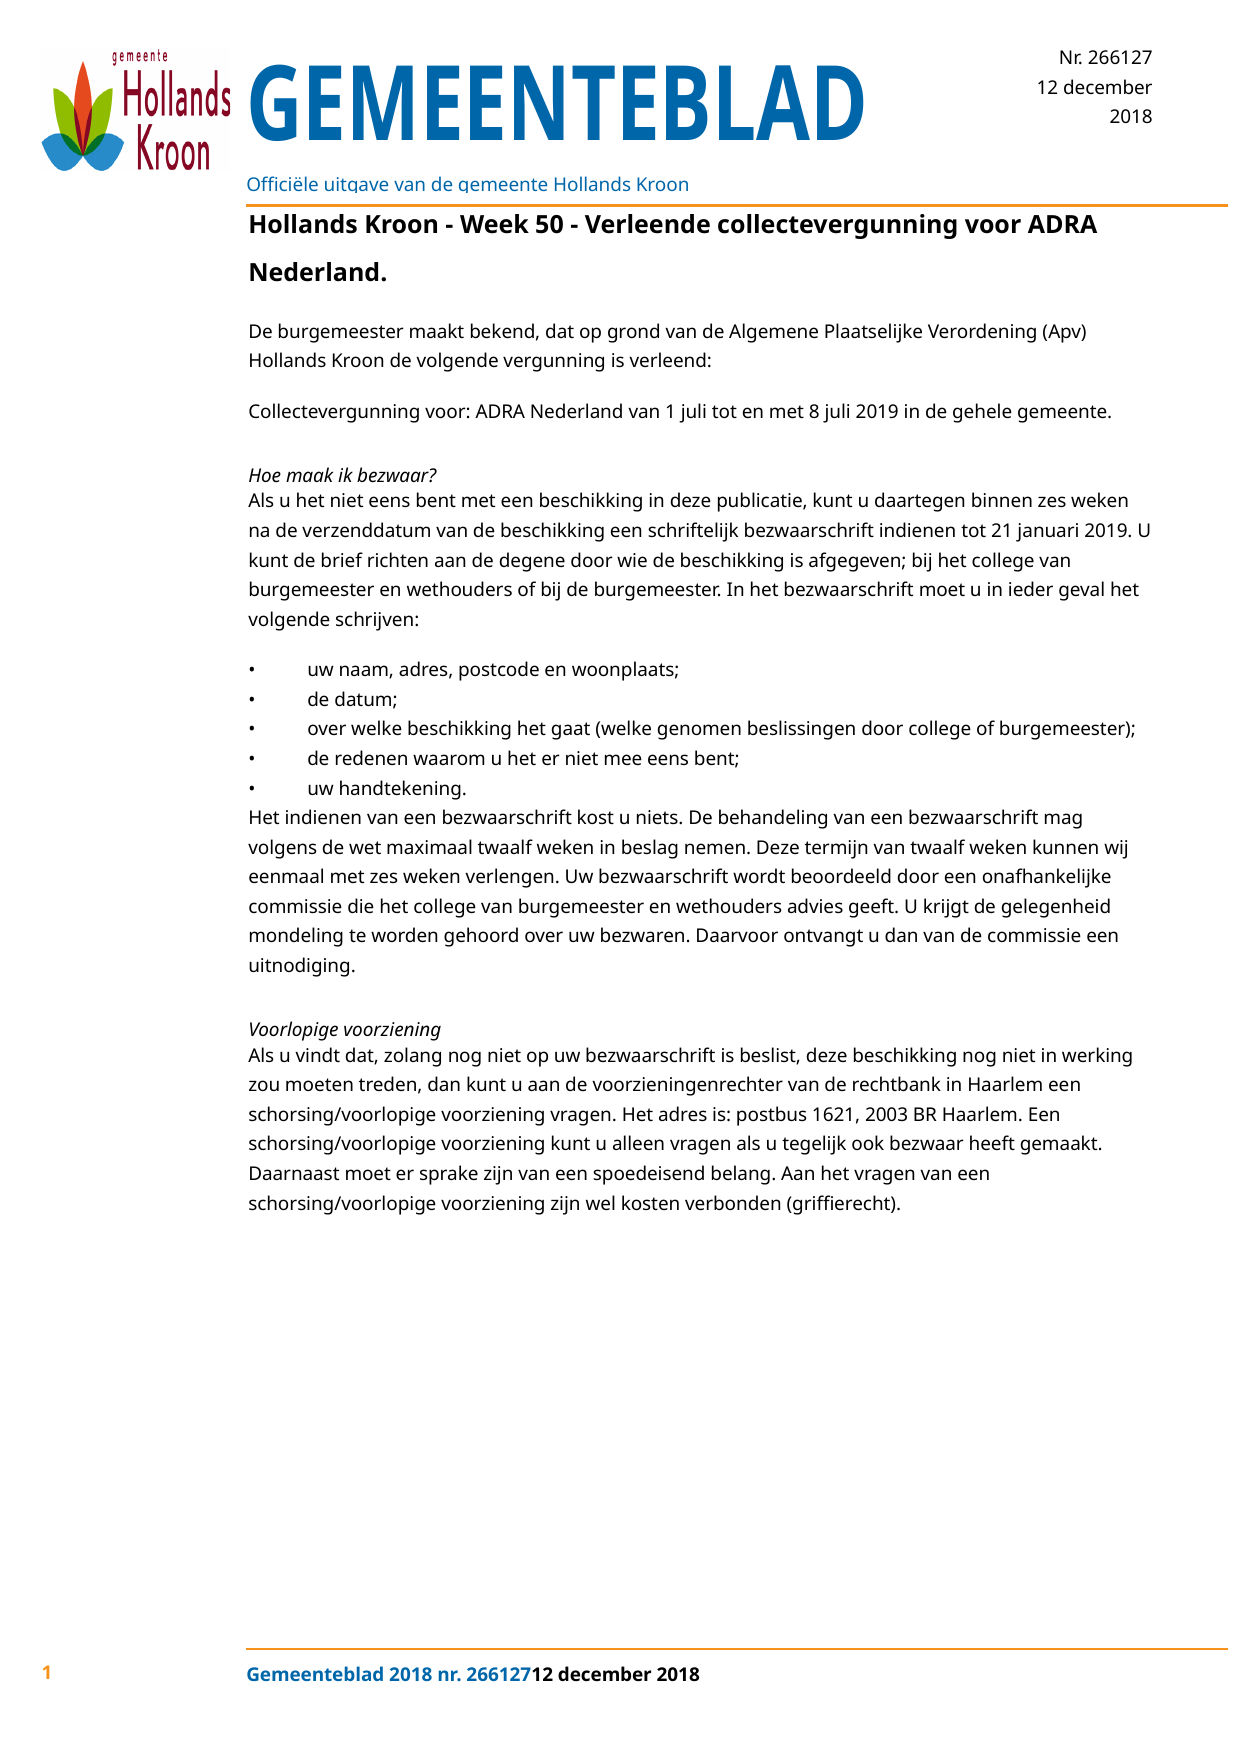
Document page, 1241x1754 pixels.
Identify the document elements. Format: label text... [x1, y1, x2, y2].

text Collectevergunning voor: ADRA Nederland van 1 juli tot en met 8 juli 2019 in de gehele gemeente. [248, 398, 1152, 424]
text Hoe maak ik bezwaar? [248, 462, 1152, 488]
text Voorlopige voorziening [248, 1016, 1152, 1042]
text Als u vindt dat, zolang nog niet op uw bezwaarschrift is beslist, deze beschikking nog niet in werking zou moeten treden, dan kunt u aan de voorzieningenrechter van de rechtbank in Haarlem een schorsing/voorlopige voorziening vragen. Het adres is: postbus 1621, 2003 BR Haarlem. Een schorsing/voorlopige voorziening kunt u alleen vragen als u tegelijk ook bezwaar heeft gemaakt. Daarnaast moet er sprake zijn van een spoedeisend belang. Aan het vragen van een schorsing/voorlopige voorziening zijn wel kosten verbonden (griffierecht). [248, 1042, 1152, 1216]
text De burgemeester maakt bekend, dat op grond van de Algemene Plaatselijke Verordening (Apv) Hollands Kroon de volgende vergunning is verleend: [248, 318, 1152, 373]
list over welke beschikking het gaat (welke genomen beslissingen door college of burgemeester); [248, 716, 1152, 741]
text Hollands Kroon - Week 50 - Verleende collectevergunning voor ADRA Nederland. [248, 207, 1152, 288]
list uw handtekening. [248, 775, 1152, 800]
list de datum; [248, 686, 1152, 712]
list de redenen waarom u het er niet mee eens bent; [248, 745, 1152, 771]
picture [41, 47, 231, 172]
list uw naam, adres, postcode en woonplaats; [248, 656, 1152, 682]
text Als u het niet eens bent met een beschikking in deze publicatie, kunt u daartegen binnen zes weken na de verzenddatum van de beschikking een schriftelijk bezwaarschrift indienen tot 21 januari 2019. U kunt de brief richten aan de degene door wie de beschikking is afgegeven; bij het college van burgemeester en wethouders of bij de burgemeester. In het bezwaarschrift moet u in ieder geval het volgende schrijven: [248, 488, 1152, 632]
text Het indienen van een bezwaarschrift kost u niets. De behandeling van een bezwaarschrift mag volgens de wet maximaal twaalf weken in beslag nemen. Deze termijn van twaalf weken kunnen wij eenmaal met zes weken verlengen. Uw bezwaarschrift wordt beoordeeld door een onafhankelijke commissie die het college van burgemeester en wethouders advies geeft. U krijgt de gelegenheid mondeling te worden gehoord over uw bezwaren. Daarvoor ontvangt u dan van de commissie een uitnodiging. [248, 804, 1152, 978]
